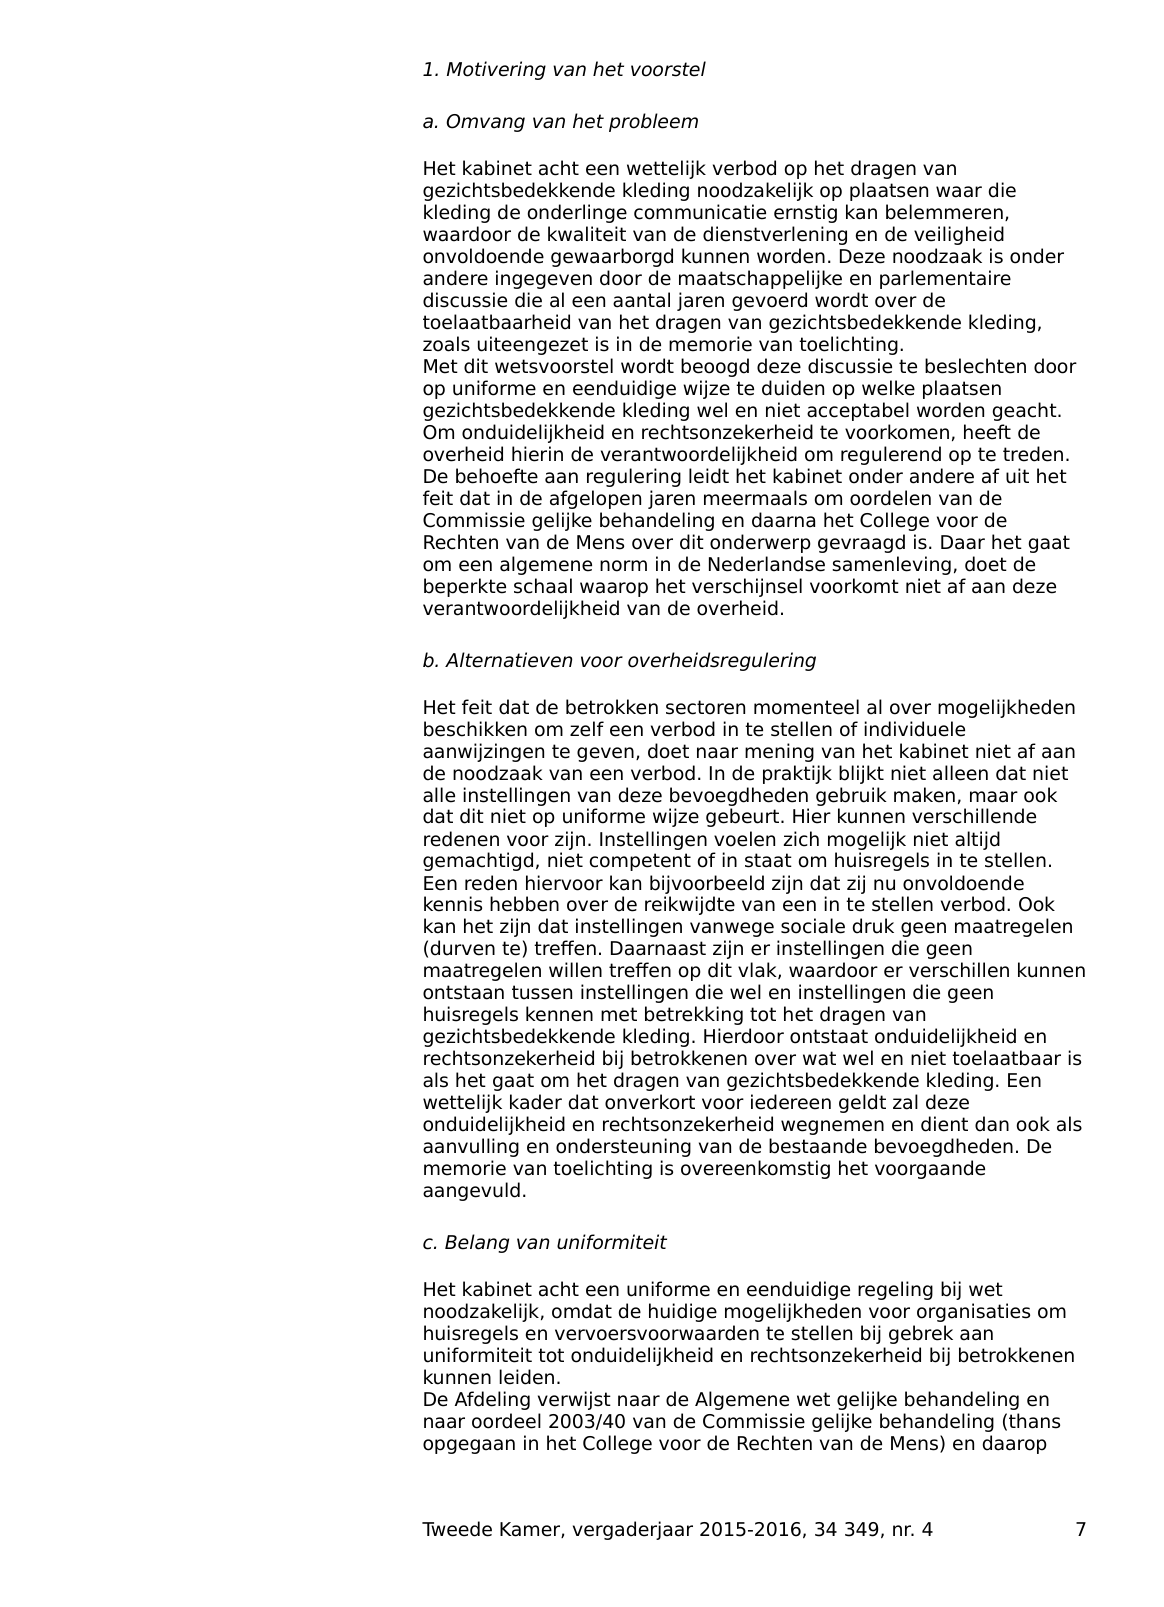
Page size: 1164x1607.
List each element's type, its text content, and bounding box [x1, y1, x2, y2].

subtitle 1. Motivering van het voorstel [422, 59, 1087, 81]
subtitle a. Omvang van het probleem [422, 111, 1087, 133]
text Het kabinet acht een wettelijk verbod op het dragen van gezichtsbedekkende kleding noodzakelijk op plaatsen waar die kleding de onderlinge communicatie ernstig kan belemmeren, waardoor de kwaliteit van de dienstverlening en de veiligheid onvoldoende gewaarborgd kunnen worden. Deze noodzaak is onder andere ingegeven door de maatschappelijke en parlementaire discussie die al een aantal jaren gevoerd wordt over de toelaatbaarheid van het dragen van gezichtsbedekkende kleding, zoals uiteengezet is in de memorie van toelichting. [422, 158, 1087, 356]
subtitle c. Belang van uniformiteit [422, 1232, 1087, 1254]
subtitle b. Alternatieven voor overheidsregulering [422, 649, 1087, 672]
text Het feit dat de betrokken sectoren momenteel al over mogelijkheden beschikken om zelf een verbod in te stellen of individuele aanwijzingen te geven, doet naar mening van het kabinet niet af aan de noodzaak van een verbod. In de praktijk blijkt niet alleen dat niet alle instellingen van deze bevoegdheden gebruik maken, maar ook dat dit niet op uniforme wijze gebeurt. Hier kunnen verschillende redenen voor zijn. Instellingen voelen zich mogelijk niet altijd gemachtigd, niet competent of in staat om huisregels in te stellen. Een reden hiervoor kan bijvoorbeeld zijn dat zij nu onvoldoende kennis hebben over de reikwijdte van een in te stellen verbod. Ook kan het zijn dat instellingen vanwege sociale druk geen maatregelen (durven te) treffen. Daarnaast zijn er instellingen die geen maatregelen willen treffen op dit vlak, waardoor er verschillen kunnen ontstaan tussen instellingen die wel en instellingen die geen huisregels kennen met betrekking tot het dragen van gezichtsbedekkende kleding. Hierdoor ontstaat onduidelijkheid en rechtsonzekerheid bij betrokkenen over wat wel en niet toelaatbaar is als het gaat om het dragen van gezichtsbedekkende kleding. Een wettelijk kader dat onverkort voor iedereen geldt zal deze onduidelijkheid en rechtsonzekerheid wegnemen en dient dan ook als aanvulling en ondersteuning van de bestaande bevoegdheden. De memorie van toelichting is overeenkomstig het voorgaande aangevuld. [422, 697, 1087, 1202]
text Het kabinet acht een uniforme en eenduidige regeling bij wet noodzakelijk, omdat de huidige mogelijkheden voor organisaties om huisregels en vervoersvoorwaarden te stellen bij gebrek aan uniformiteit tot onduidelijkheid en rechtsonzekerheid bij betrokkenen kunnen leiden. [422, 1279, 1087, 1389]
text Met dit wetsvoorstel wordt beoogd deze discussie te beslechten door op uniforme en eenduidige wijze te duiden op welke plaatsen gezichtsbedekkende kleding wel en niet acceptabel worden geacht. Om onduidelijkheid en rechtsonzekerheid te voorkomen, heeft de overheid hierin de verantwoordelijkheid om regulerend op te treden. De behoefte aan regulering leidt het kabinet onder andere af uit het feit dat in de afgelopen jaren meermaals om oordelen van de Commissie gelijke behandeling en daarna het College voor de Rechten van de Mens over dit onderwerp gevraagd is. Daar het gaat om een algemene norm in de Nederlandse samenleving, doet de beperkte schaal waarop het verschijnsel voorkomt niet af aan deze verantwoordelijkheid van de overheid. [422, 356, 1087, 619]
text De Afdeling verwijst naar de Algemene wet gelijke behandeling en naar oordeel 2003/40 van de Commissie gelijke behandeling (thans opgegaan in het College voor de Rechten van de Mens) en daarop [422, 1389, 1087, 1455]
